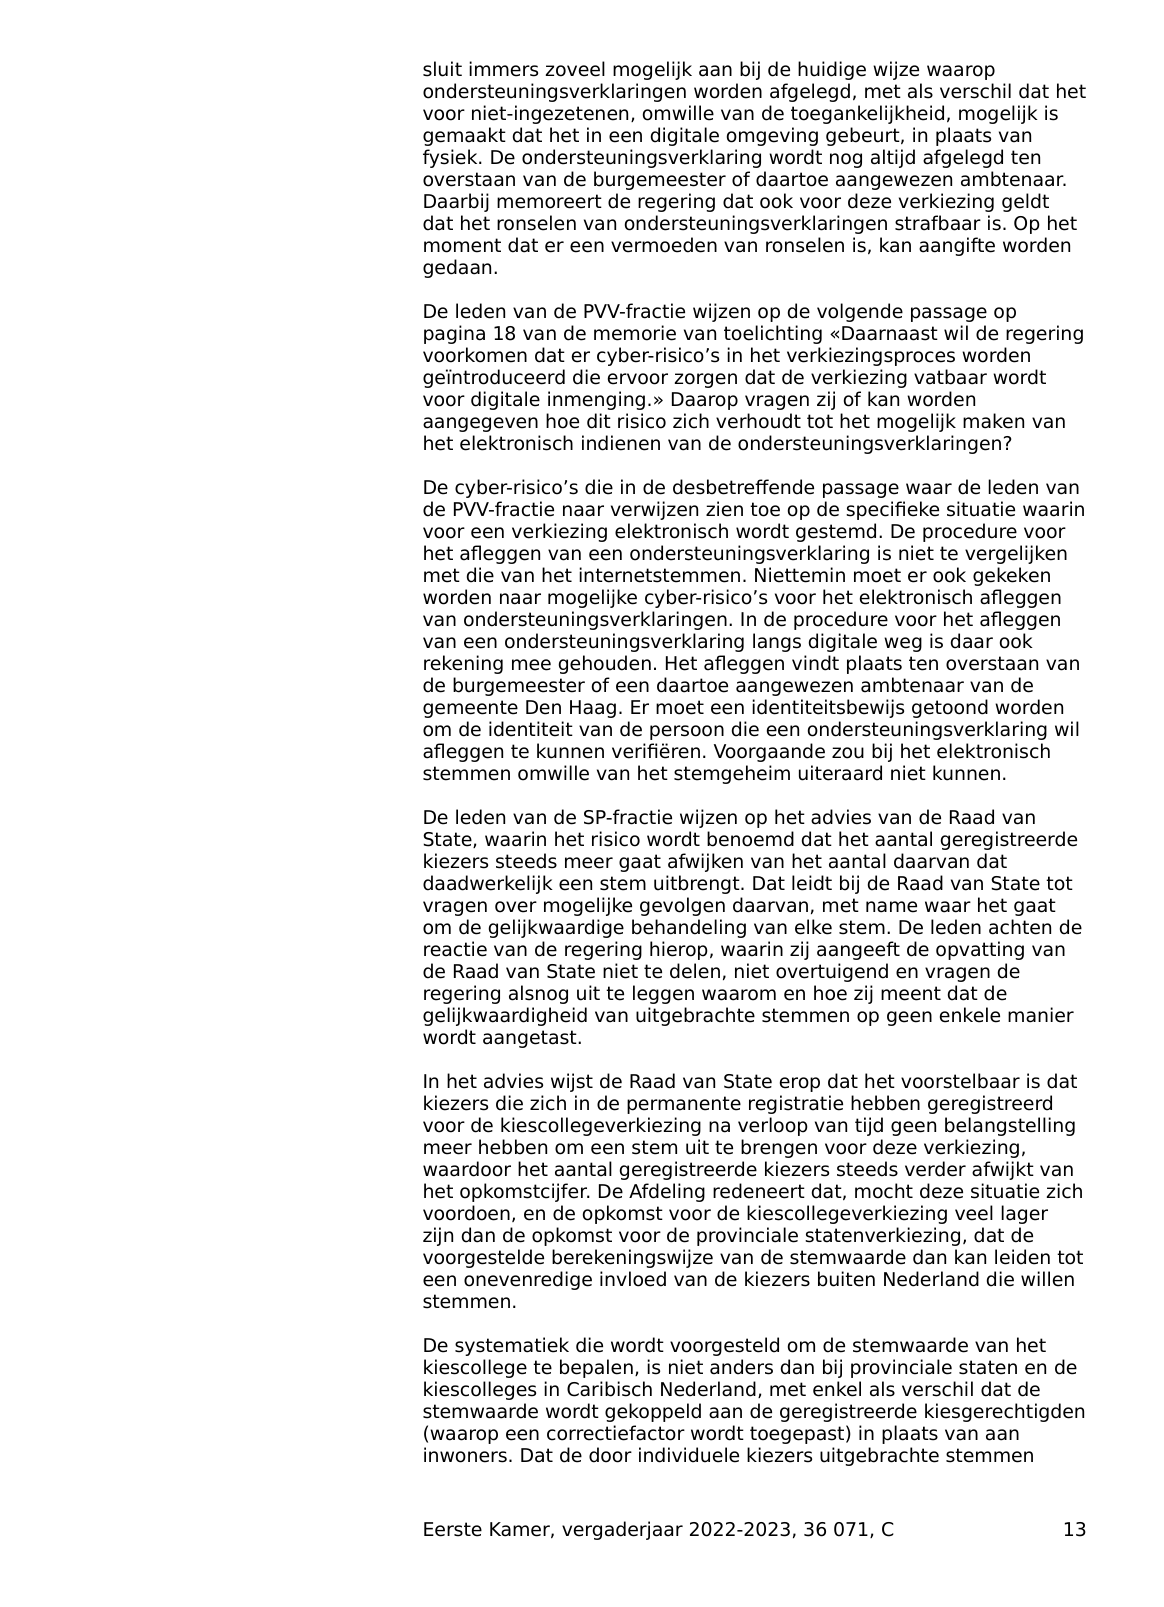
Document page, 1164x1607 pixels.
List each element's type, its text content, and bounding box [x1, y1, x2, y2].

text De leden van de PVV-fractie wijzen op de volgende passage op pagina 18 van de memorie van toelichting «Daarnaast wil de regering voorkomen dat er cyber-risico’s in het verkiezingsproces worden geïntroduceerd die ervoor zorgen dat de verkiezing vatbaar wordt voor digitale inmenging.» Daarop vragen zij of kan worden aangegeven hoe dit risico zich verhoudt tot het mogelijk maken van het elektronisch indienen van de ondersteuningsverklaringen? [422, 301, 1087, 455]
text De systematiek die wordt voorgesteld om de stemwaarde van het kiescollege te bepalen, is niet anders dan bij provinciale staten en de kiescolleges in Caribisch Nederland, met enkel als verschil dat de stemwaarde wordt gekoppeld aan de geregistreerde kiesgerechtigden (waarop een correctiefactor wordt toegepast) in plaats van aan inwoners. Dat de door individuele kiezers uitgebrachte stemmen [422, 1335, 1087, 1467]
text In het advies wijst de Raad van State erop dat het voorstelbaar is dat kiezers die zich in de permanente registratie hebben geregistreerd voor de kiescollegeverkiezing na verloop van tijd geen belangstelling meer hebben om een stem uit te brengen voor deze verkiezing, waardoor het aantal geregistreerde kiezers steeds verder afwijkt van het opkomstcijfer. De Afdeling redeneert dat, mocht deze situatie zich voordoen, en de opkomst voor de kiescollegeverkiezing veel lager zijn dan de opkomst voor de provinciale statenverkiezing, dat de voorgestelde berekeningswijze van de stemwaarde dan kan leiden tot een onevenredige invloed van de kiezers buiten Nederland die willen stemmen. [422, 1071, 1087, 1313]
text De cyber-risico’s die in de desbetreffende passage waar de leden van de PVV-fractie naar verwijzen zien toe op de specifieke situatie waarin voor een verkiezing elektronisch wordt gestemd. De procedure voor het afleggen van een ondersteuningsverklaring is niet te vergelijken met die van het internetstemmen. Niettemin moet er ook gekeken worden naar mogelijke cyber-risico’s voor het elektronisch afleggen van ondersteuningsverklaringen. In de procedure voor het afleggen van een ondersteuningsverklaring langs digitale weg is daar ook rekening mee gehouden. Het afleggen vindt plaats ten overstaan van de burgemeester of een daartoe aangewezen ambtenaar van de gemeente Den Haag. Er moet een identiteitsbewijs getoond worden om de identiteit van de persoon die een ondersteuningsverklaring wil afleggen te kunnen verifiëren. Voorgaande zou bij het elektronisch stemmen omwille van het stemgeheim uiteraard niet kunnen. [422, 477, 1087, 785]
text sluit immers zoveel mogelijk aan bij de huidige wijze waarop ondersteuningsverklaringen worden afgelegd, met als verschil dat het voor niet-ingezetenen, omwille van de toegankelijkheid, mogelijk is gemaakt dat het in een digitale omgeving gebeurt, in plaats van fysiek. De ondersteuningsverklaring wordt nog altijd afgelegd ten overstaan van de burgemeester of daartoe aangewezen ambtenaar. Daarbij memoreert de regering dat ook voor deze verkiezing geldt dat het ronselen van ondersteuningsverklaringen strafbaar is. Op het moment dat er een vermoeden van ronselen is, kan aangifte worden gedaan. [422, 59, 1087, 279]
text De leden van de SP-fractie wijzen op het advies van de Raad van State, waarin het risico wordt benoemd dat het aantal geregistreerde kiezers steeds meer gaat afwijken van het aantal daarvan dat daadwerkelijk een stem uitbrengt. Dat leidt bij de Raad van State tot vragen over mogelijke gevolgen daarvan, met name waar het gaat om de gelijkwaardige behandeling van elke stem. De leden achten de reactie van de regering hierop, waarin zij aangeeft de opvatting van de Raad van State niet te delen, niet overtuigend en vragen de regering alsnog uit te leggen waarom en hoe zij meent dat de gelijkwaardigheid van uitgebrachte stemmen op geen enkele manier wordt aangetast. [422, 807, 1087, 1049]
